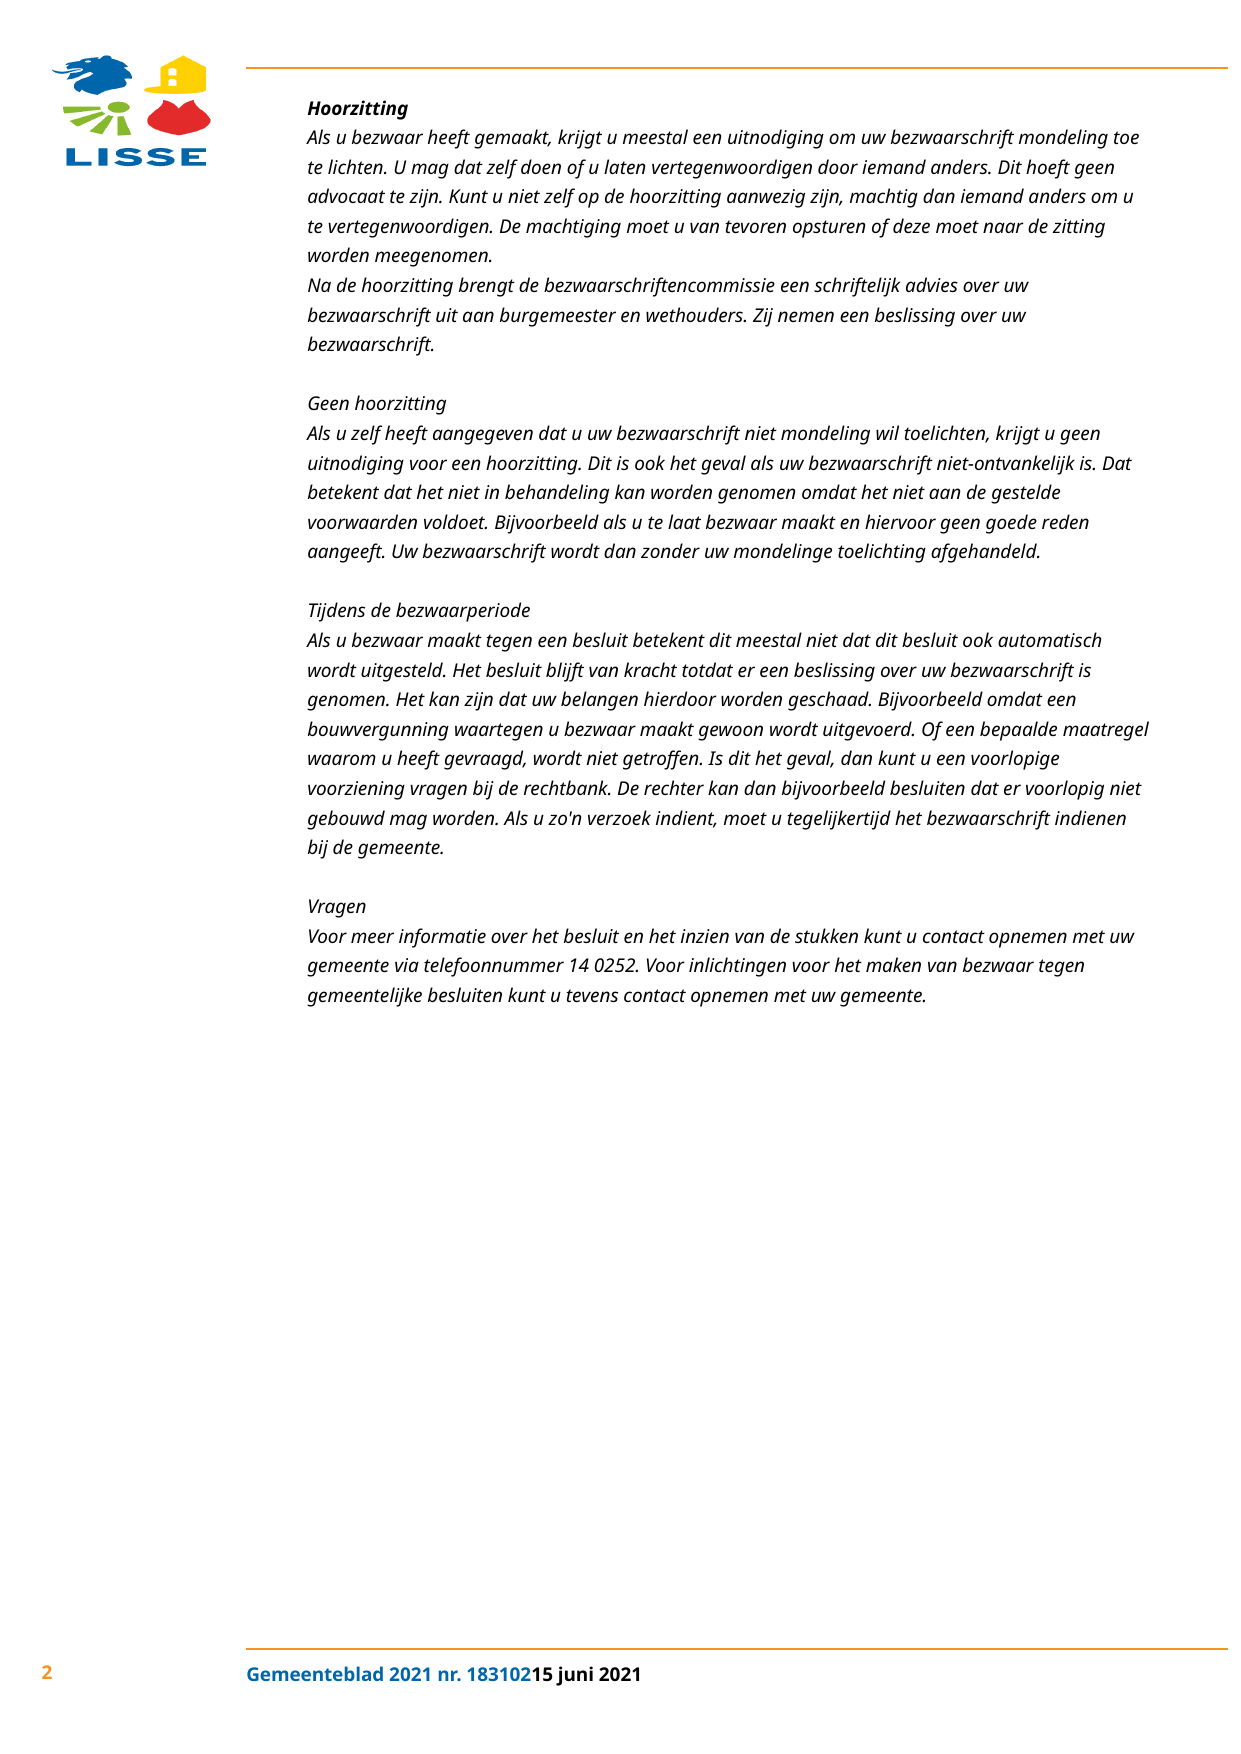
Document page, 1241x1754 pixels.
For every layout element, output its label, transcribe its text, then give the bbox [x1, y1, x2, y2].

list Na de hoorzitting brengt de bezwaarschriftencommissie een schriftelijk advies over uw bezwaarschrift uit aan burgemeester en wethouders. Zij nemen een beslissing over uw bezwaarschrift. [248, 272, 1152, 357]
list Als u bezwaar maakt tegen een besluit betekent dit meestal niet dat dit besluit ook automatisch wordt uitgesteld. Het besluit blijft van kracht totdat er een beslissing over uw bezwaarschrift is genomen. Het kan zijn dat uw belangen hierdoor worden geschaad. Bijvoorbeeld omdat een bouwvergunning waartegen u bezwaar maakt gewoon wordt uitgevoerd. Of een bepaalde maatregel waarom u heeft gevraagd, wordt niet getroffen. Is dit het geval, dan kunt u een voorlopige voorziening vragen bij de rechtbank. De rechter kan dan bijvoorbeeld besluiten dat er voorlopig niet gebouwd mag worden. Als u zo'n verzoek indient, moet u tegelijkertijd het bezwaarschrift indienen bij de gemeente. [248, 627, 1152, 860]
list Hoorzitting [248, 95, 1152, 121]
list Voor meer informatie over het besluit en het inzien van de stukken kunt u contact opnemen met uw gemeente via telefoonnummer 14 0252. Voor inlichtingen voor het maken van bezwaar tegen gemeentelijke besluiten kunt u tevens contact opnemen met uw gemeente. [248, 923, 1152, 1008]
picture [41, 47, 231, 172]
list Vragen [248, 893, 1152, 919]
list Geen hoorzitting [248, 391, 1152, 416]
list Als u zelf heeft aangegeven dat u uw bezwaarschrift niet mondeling wil toelichten, krijgt u geen uitnodiging voor een hoorzitting. Dit is ook het geval als uw bezwaarschrift niet-ontvankelijk is. Dat betekent dat het niet in behandeling kan worden genomen omdat het niet aan de gestelde voorwaarden voldoet. Bijvoorbeeld als u te laat bezwaar maakt en hiervoor geen goede reden aangeeft. Uw bezwaarschrift wordt dan zonder uw mondelinge toelichting afgehandeld. [248, 420, 1152, 564]
list Tijdens de bezwaarperiode [248, 598, 1152, 623]
list Als u bezwaar heeft gemaakt, krijgt u meestal een uitnodiging om uw bezwaarschrift mondeling toe te lichten. U mag dat zelf doen of u laten vertegenwoordigen door iemand anders. Dit hoeft geen advocaat te zijn. Kunt u niet zelf op de hoorzitting aanwezig zijn, machtig dan iemand anders om u te vertegenwoordigen. De machtiging moet u van tevoren opsturen of deze moet naar de zitting worden meegenomen. [248, 124, 1152, 268]
